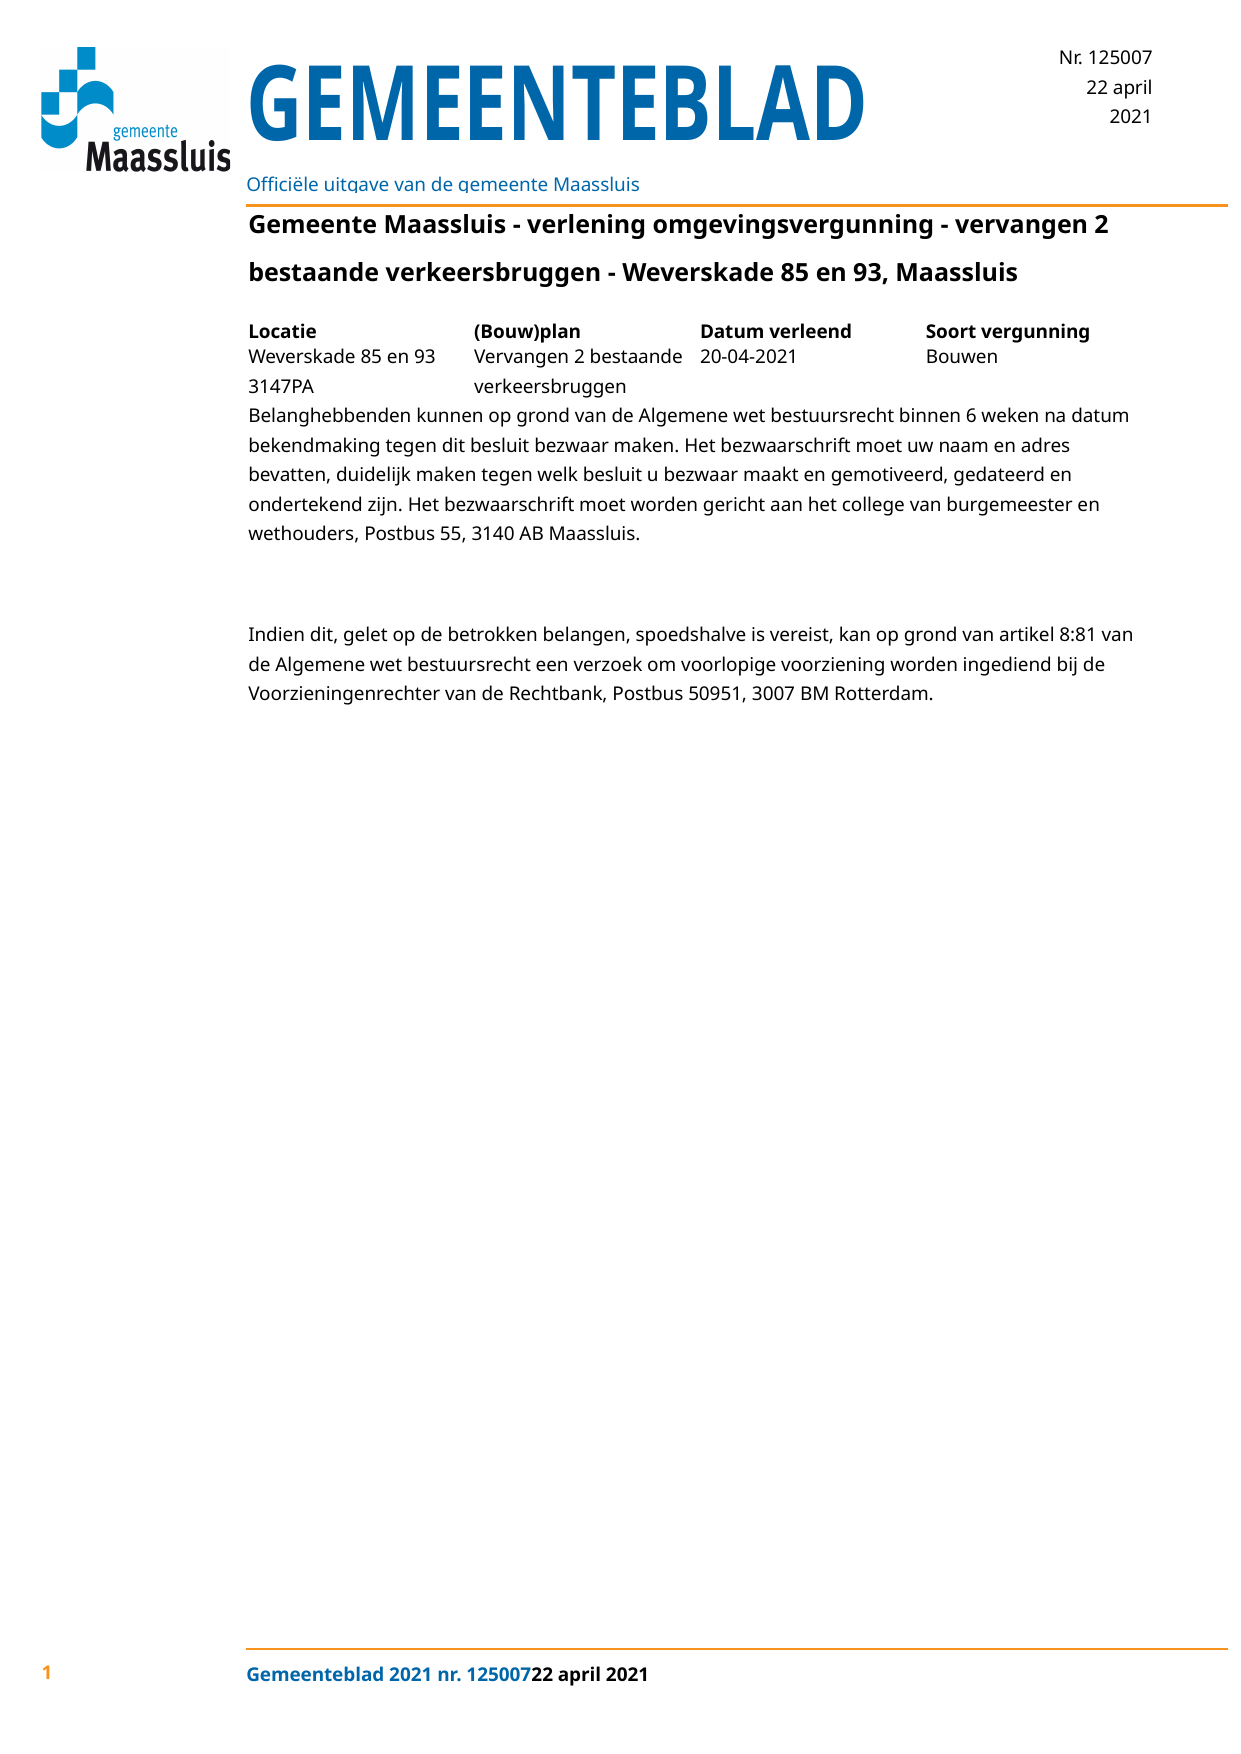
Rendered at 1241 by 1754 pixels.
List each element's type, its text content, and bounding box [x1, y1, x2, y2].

table_header Datum verleend [700, 318, 926, 344]
picture [41, 47, 77, 92]
table_header Soort vergunning [926, 318, 1152, 344]
table_cell Weverskade 85 en 93 3147PA [248, 344, 474, 399]
table_cell Vervangen 2 bestaande verkeersbruggen [474, 344, 700, 399]
text Indien dit, gelet op de betrokken belangen, spoedshalve is vereist, kan op grond van artikel 8:81 van de Algemene wet bestuursrecht een verzoek om voorlopige voorziening worden ingediend bij de Voorzieningenrechter van de Rechtbank, Postbus 50951, 3007 BM Rotterdam. [248, 621, 1152, 706]
text Gemeente Maassluis - verlening omgevingsvergunning - vervangen 2 bestaande verkeersbruggen - Weverskade 85 en 93, Maassluis [248, 207, 1152, 288]
picture [41, 47, 231, 172]
table_cell 20-04-2021 [700, 344, 926, 399]
table_header Locatie [248, 318, 474, 344]
table_cell Bouwen [926, 344, 1152, 399]
table_header (Bouw)plan [474, 318, 700, 344]
text Belanghebbenden kunnen op grond van de Algemene wet bestuursrecht binnen 6 weken na datum bekendmaking tegen dit besluit bezwaar maken. Het bezwaarschrift moet uw naam en adres bevatten, duidelijk maken tegen welk besluit u bezwaar maakt en gemotiveerd, gedateerd en ondertekend zijn. Het bezwaarschrift moet worden gericht aan het college van burgemeester en wethouders, Postbus 55, 3140 AB Maassluis. [248, 402, 1152, 546]
